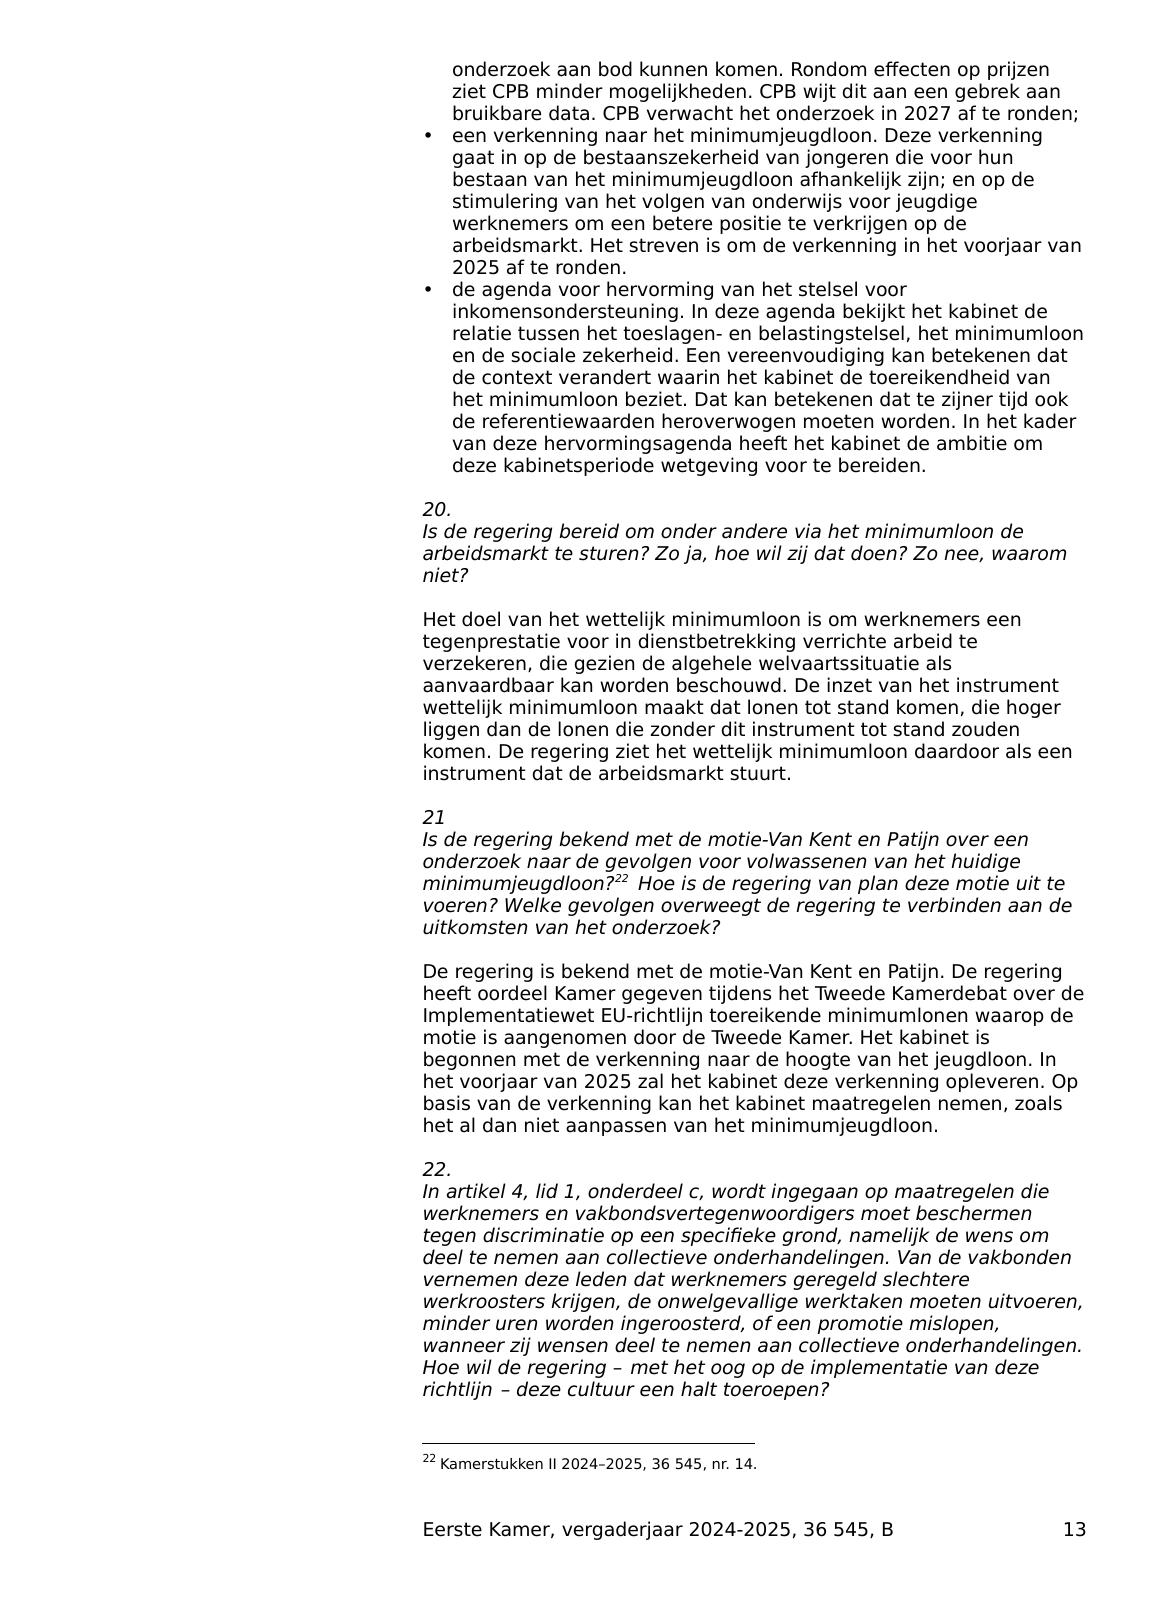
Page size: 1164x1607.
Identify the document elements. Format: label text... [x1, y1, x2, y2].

text 20. [422, 499, 1087, 521]
text 21 [422, 807, 1087, 829]
text Kamerstukken II 2024–2025, 36 545, nr. 14. [422, 1452, 1087, 1474]
text onderzoek aan bod kunnen komen. Rondom effecten op prijzen ziet CPB minder mogelijkheden. CPB wijt dit aan een gebrek aan bruikbare data. CPB verwacht het onderzoek in 2027 af te ronden; [422, 59, 1087, 125]
text Het doel van het wettelijk minimumloon is om werknemers een tegenprestatie voor in dienstbetrekking verrichte arbeid te verzekeren, die gezien de algehele welvaartssituatie als aanvaardbaar kan worden beschouwd. De inzet van het instrument wettelijk minimumloon maakt dat lonen tot stand komen, die hoger liggen dan de lonen die zonder dit instrument tot stand zouden komen. De regering ziet het wettelijk minimumloon daardoor als een instrument dat de arbeidsmarkt stuurt. [422, 609, 1087, 785]
text In artikel 4, lid 1, onderdeel c, wordt ingegaan op maatregelen die werknemers en vakbondsvertegenwoordigers moet beschermen tegen discriminatie op een specifieke grond, namelijk de wens om deel te nemen aan collectieve onderhandelingen. Van de vakbonden vernemen deze leden dat werknemers geregeld slechtere werkroosters krijgen, de onwelgevallige werktaken moeten uitvoeren, minder uren worden ingeroosterd, of een promotie mislopen, wanneer zij wensen deel te nemen aan collectieve onderhandelingen. Hoe wil de regering – met het oog op de implementatie van deze richtlijn – deze cultuur een halt toeroepen? [422, 1181, 1087, 1401]
text Is de regering bereid om onder andere via het minimumloon de arbeidsmarkt te sturen? Zo ja, hoe wil zij dat doen? Zo nee, waarom niet? [422, 521, 1087, 587]
text 22. [422, 1159, 1087, 1181]
text De regering is bekend met de motie-Van Kent en Patijn. De regering heeft oordeel Kamer gegeven tijdens het Tweede Kamerdebat over de Implementatiewet EU-richtlijn toereikende minimumlonen waarop de motie is aangenomen door de Tweede Kamer. Het kabinet is begonnen met de verkenning naar de hoogte van het jeugdloon. In het voorjaar van 2025 zal het kabinet deze verkenning opleveren. Op basis van de verkenning kan het kabinet maatregelen nemen, zoals het al dan niet aanpassen van het minimumjeugdloon. [422, 961, 1087, 1137]
text Is de regering bekend met de motie-Van Kent en Patijn over een onderzoek naar de gevolgen voor volwassenen van het huidige minimumjeugdloon? Hoe is de regering van plan deze motie uit te voeren? Welke gevolgen overweegt de regering te verbinden aan de uitkomsten van het onderzoek? [422, 829, 1087, 939]
text • de agenda voor hervorming van het stelsel voor inkomensondersteuning. In deze agenda bekijkt het kabinet de relatie tussen het toeslagen- en belastingstelsel, het minimumloon en de sociale zekerheid. Een vereenvoudiging kan betekenen dat de context verandert waarin het kabinet de toereikendheid van het minimumloon beziet. Dat kan betekenen dat te zijner tijd ook de referentiewaarden heroverwogen moeten worden. In het kader van deze hervormingsagenda heeft het kabinet de ambitie om deze kabinetsperiode wetgeving voor te bereiden. [422, 279, 1087, 477]
text • een verkenning naar het minimumjeugdloon. Deze verkenning gaat in op de bestaanszekerheid van jongeren die voor hun bestaan van het minimumjeugdloon afhankelijk zijn; en op de stimulering van het volgen van onderwijs voor jeugdige werknemers om een betere positie te verkrijgen op de arbeidsmarkt. Het streven is om de verkenning in het voorjaar van 2025 af te ronden. [422, 125, 1087, 279]
